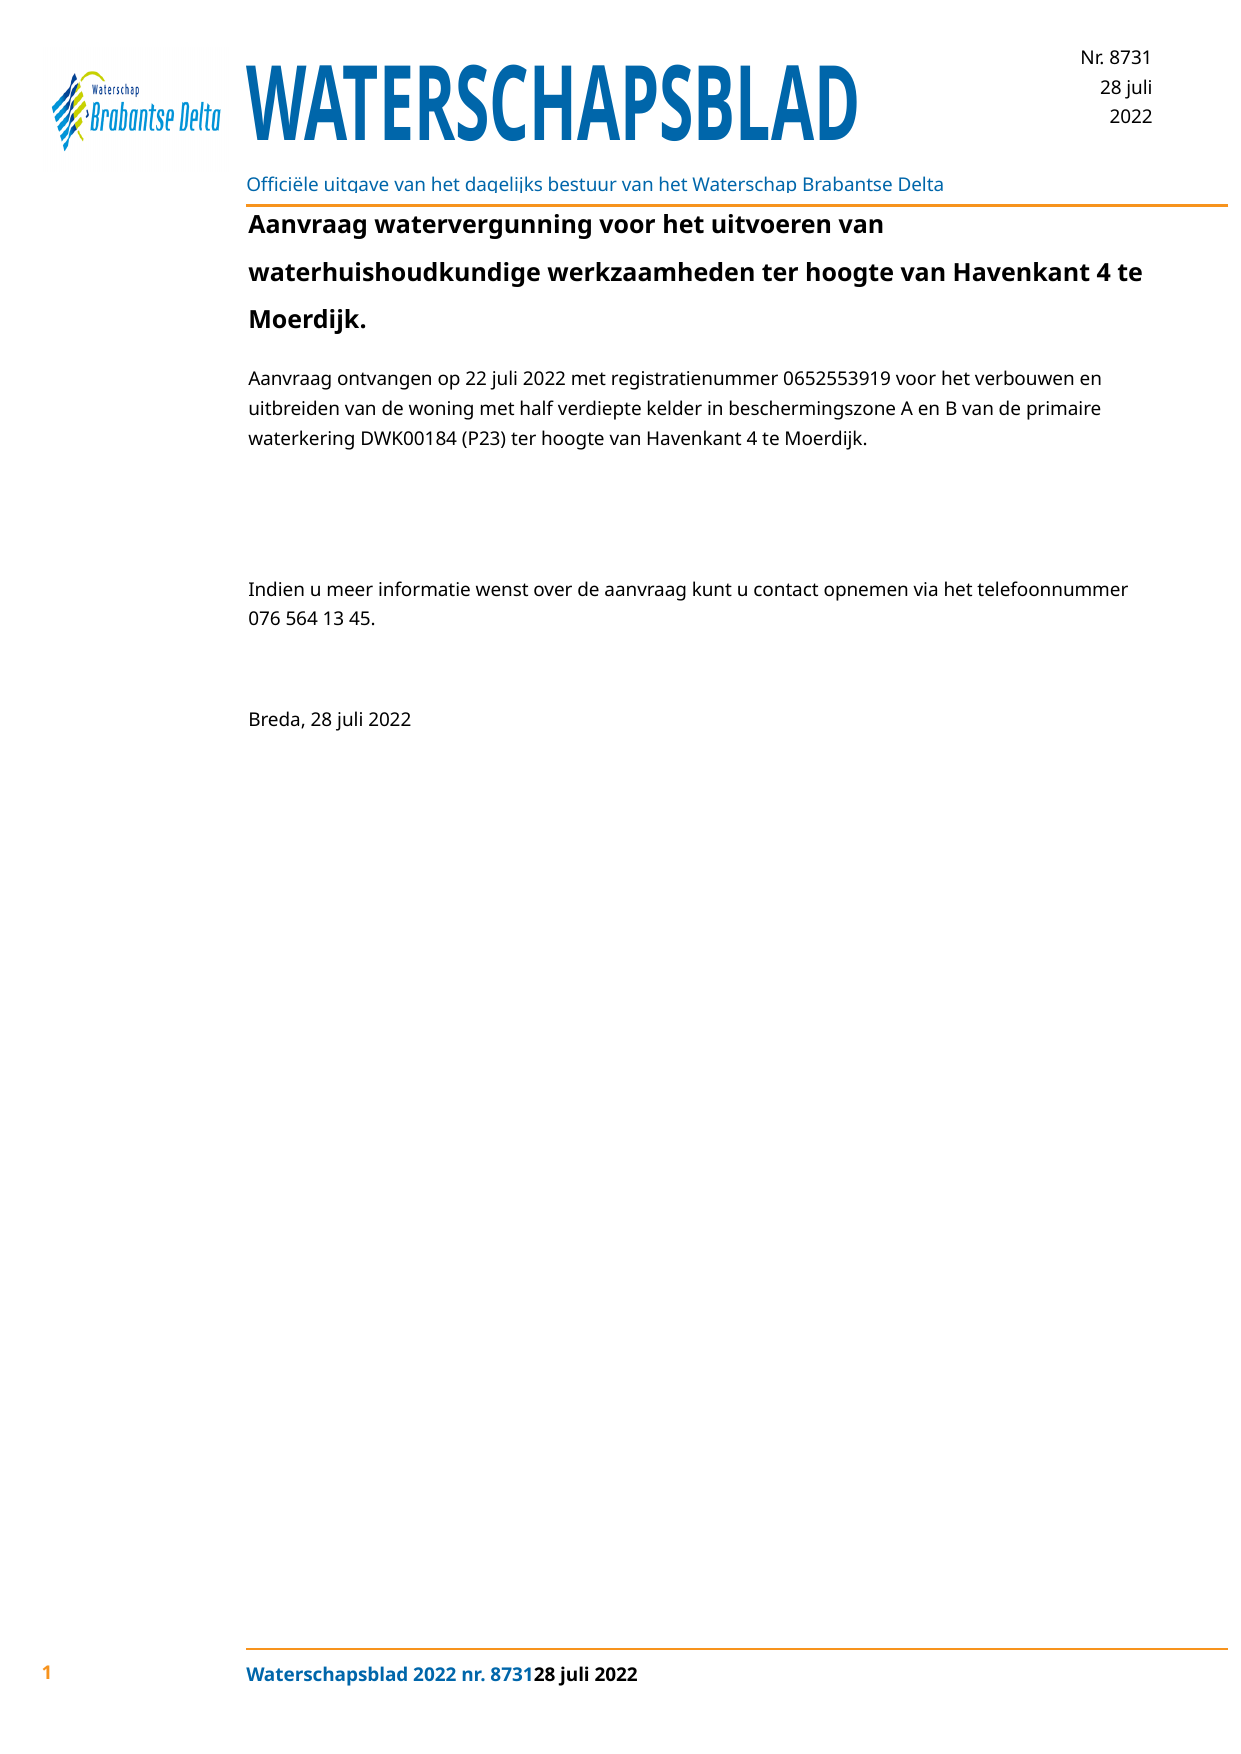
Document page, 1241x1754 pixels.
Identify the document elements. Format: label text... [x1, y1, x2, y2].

text Indien u meer informatie wenst over de aanvraag kunt u contact opnemen via het telefoonnummer 076 564 13 45. [248, 576, 1152, 631]
text Aanvraag ontvangen op 22 juli 2022 met registratienummer 0652553919 voor het verbouwen en uitbreiden van de woning met half verdiepte kelder in beschermingszone A en B van de primaire waterkering DWK00184 (P23) ter hoogte van Havenkant 4 te Moerdijk. [248, 366, 1152, 450]
text Breda, 28 juli 2022 [248, 706, 1152, 732]
text Aanvraag watervergunning voor het uitvoeren van waterhuishoudkundige werkzaamheden ter hoogte van Havenkant 4 te Moerdijk. [248, 207, 1152, 336]
picture [41, 47, 231, 172]
